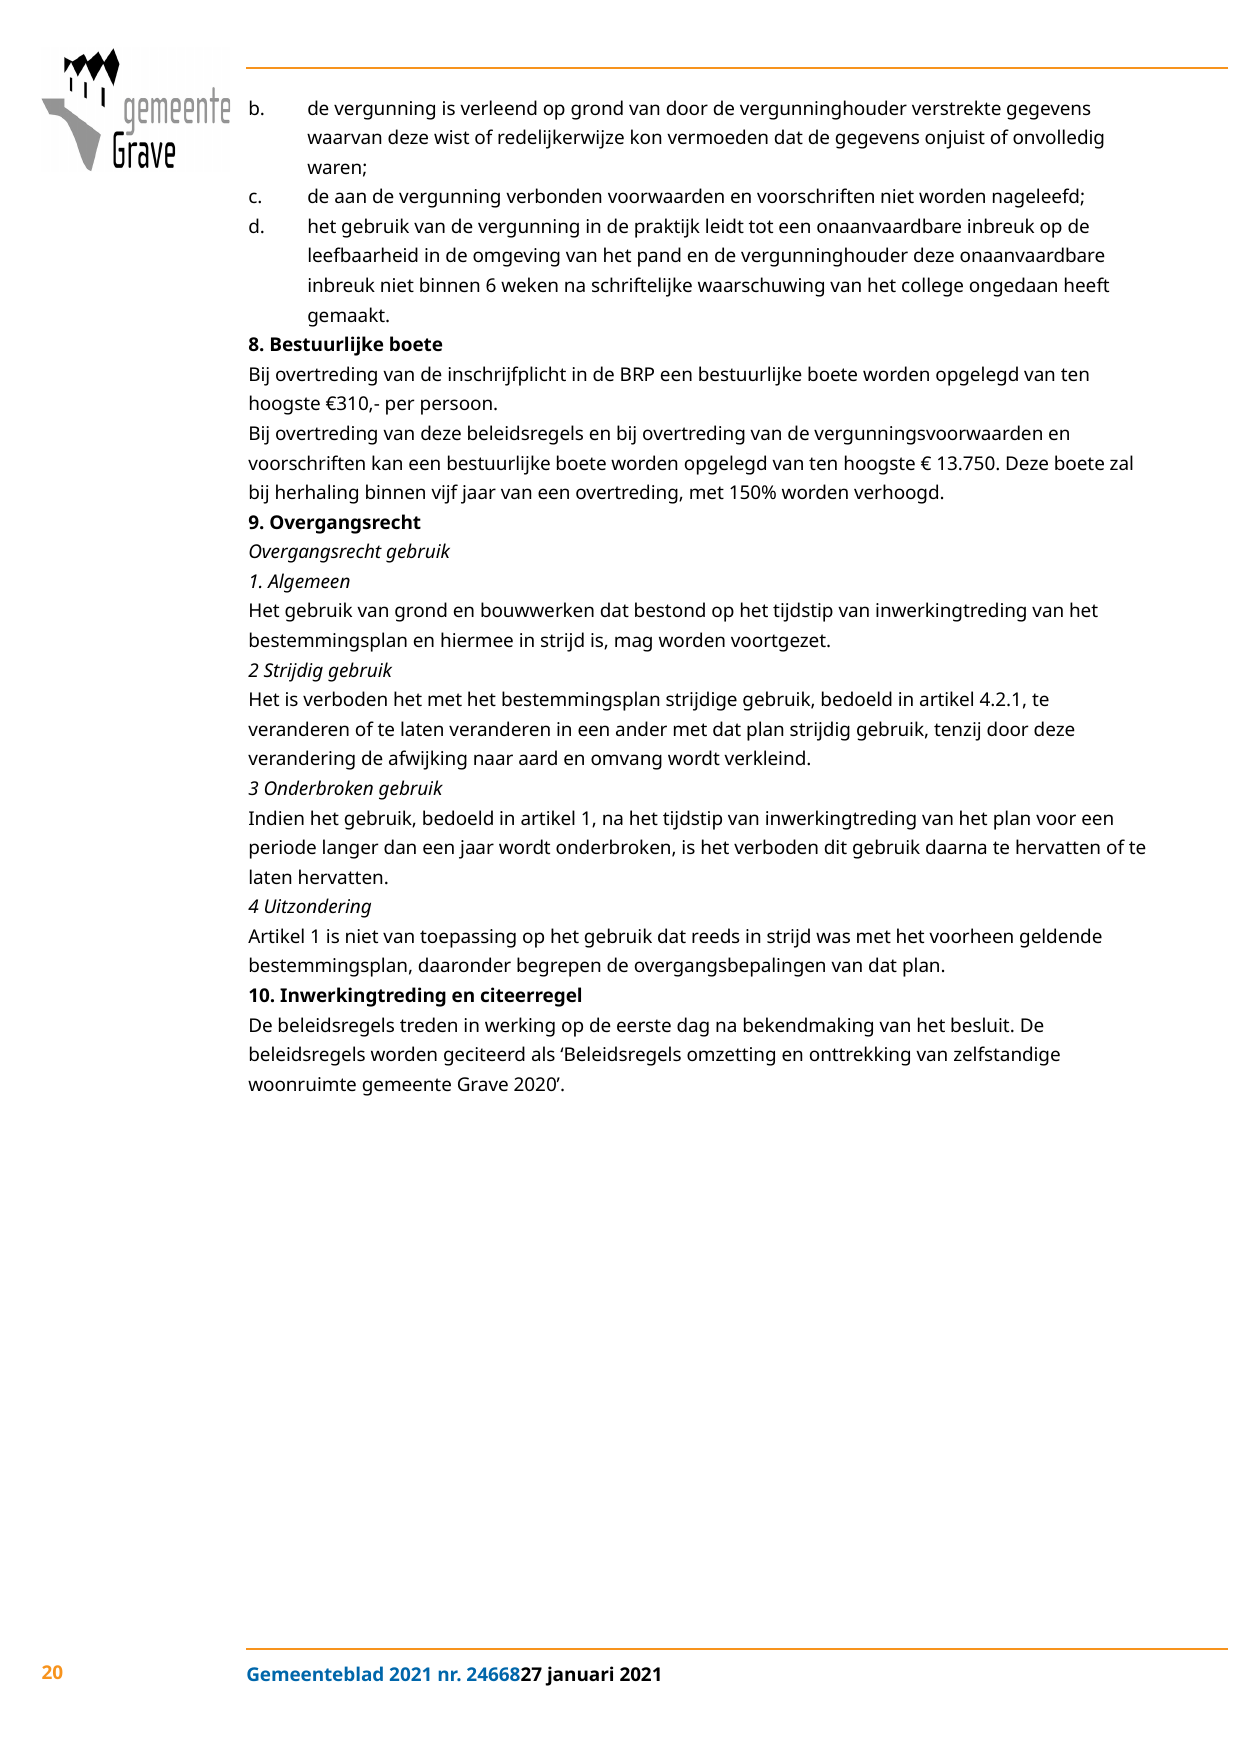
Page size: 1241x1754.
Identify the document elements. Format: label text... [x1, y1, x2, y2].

picture [41, 47, 231, 172]
text 10. Inwerkingtreding en citeerregel [248, 982, 1152, 1008]
text Bij overtreding van de inschrijfplicht in de BRP een bestuurlijke boete worden opgelegd van ten hoogste €310,- per persoon. [248, 361, 1152, 416]
text Het is verboden het met het bestemmingsplan strijdige gebruik, bedoeld in artikel 4.2.1, te veranderen of te laten veranderen in een ander met dat plan strijdig gebruik, tenzij door deze verandering de afwijking naar aard en omvang wordt verkleind. [248, 686, 1152, 771]
text 9. Overgangsrecht [248, 509, 1152, 535]
text 4 Uitzondering [248, 893, 1152, 919]
list de vergunning is verleend op grond van door de vergunninghouder verstrekte gegevens waarvan deze wist of redelijkerwijze kon vermoeden dat de gegevens onjuist of onvolledig waren; [248, 95, 1152, 180]
text Indien het gebruik, bedoeld in artikel 1, na het tijdstip van inwerkingtreding van het plan voor een periode langer dan een jaar wordt onderbroken, is het verboden dit gebruik daarna te hervatten of te laten hervatten. [248, 805, 1152, 890]
list het gebruik van de vergunning in de praktijk leidt tot een onaanvaardbare inbreuk op de leefbaarheid in de omgeving van het pand en de vergunninghouder deze onaanvaardbare inbreuk niet binnen 6 weken na schriftelijke waarschuwing van het college ongedaan heeft gemaakt. [248, 213, 1152, 328]
text 3 Onderbroken gebruik [248, 775, 1152, 801]
text De beleidsregels treden in werking op de eerste dag na bekendmaking van het besluit. De beleidsregels worden geciteerd als ‘Beleidsregels omzetting en onttrekking van zelfstandige woonruimte gemeente Grave 2020’. [248, 1012, 1152, 1097]
text Bij overtreding van deze beleidsregels en bij overtreding van de vergunningsvoorwaarden en voorschriften kan een bestuurlijke boete worden opgelegd van ten hoogste € 13.750. Deze boete zal bij herhaling binnen vijf jaar van een overtreding, met 150% worden verhoogd. [248, 420, 1152, 505]
text Het gebruik van grond en bouwwerken dat bestond op het tijdstip van inwerkingtreding van het bestemmingsplan en hiermee in strijd is, mag worden voortgezet. [248, 598, 1152, 653]
text Artikel 1 is niet van toepassing op het gebruik dat reeds in strijd was met het voorheen geldende bestemmingsplan, daaronder begrepen de overgangsbepalingen van dat plan. [248, 923, 1152, 978]
text 1. Algemeen [248, 568, 1152, 594]
list de aan de vergunning verbonden voorwaarden en voorschriften niet worden nageleefd; [248, 183, 1152, 209]
text 2 Strijdig gebruik [248, 657, 1152, 683]
text Overgangsrecht gebruik [248, 538, 1152, 564]
text 8. Bestuurlijke boete [248, 331, 1152, 357]
